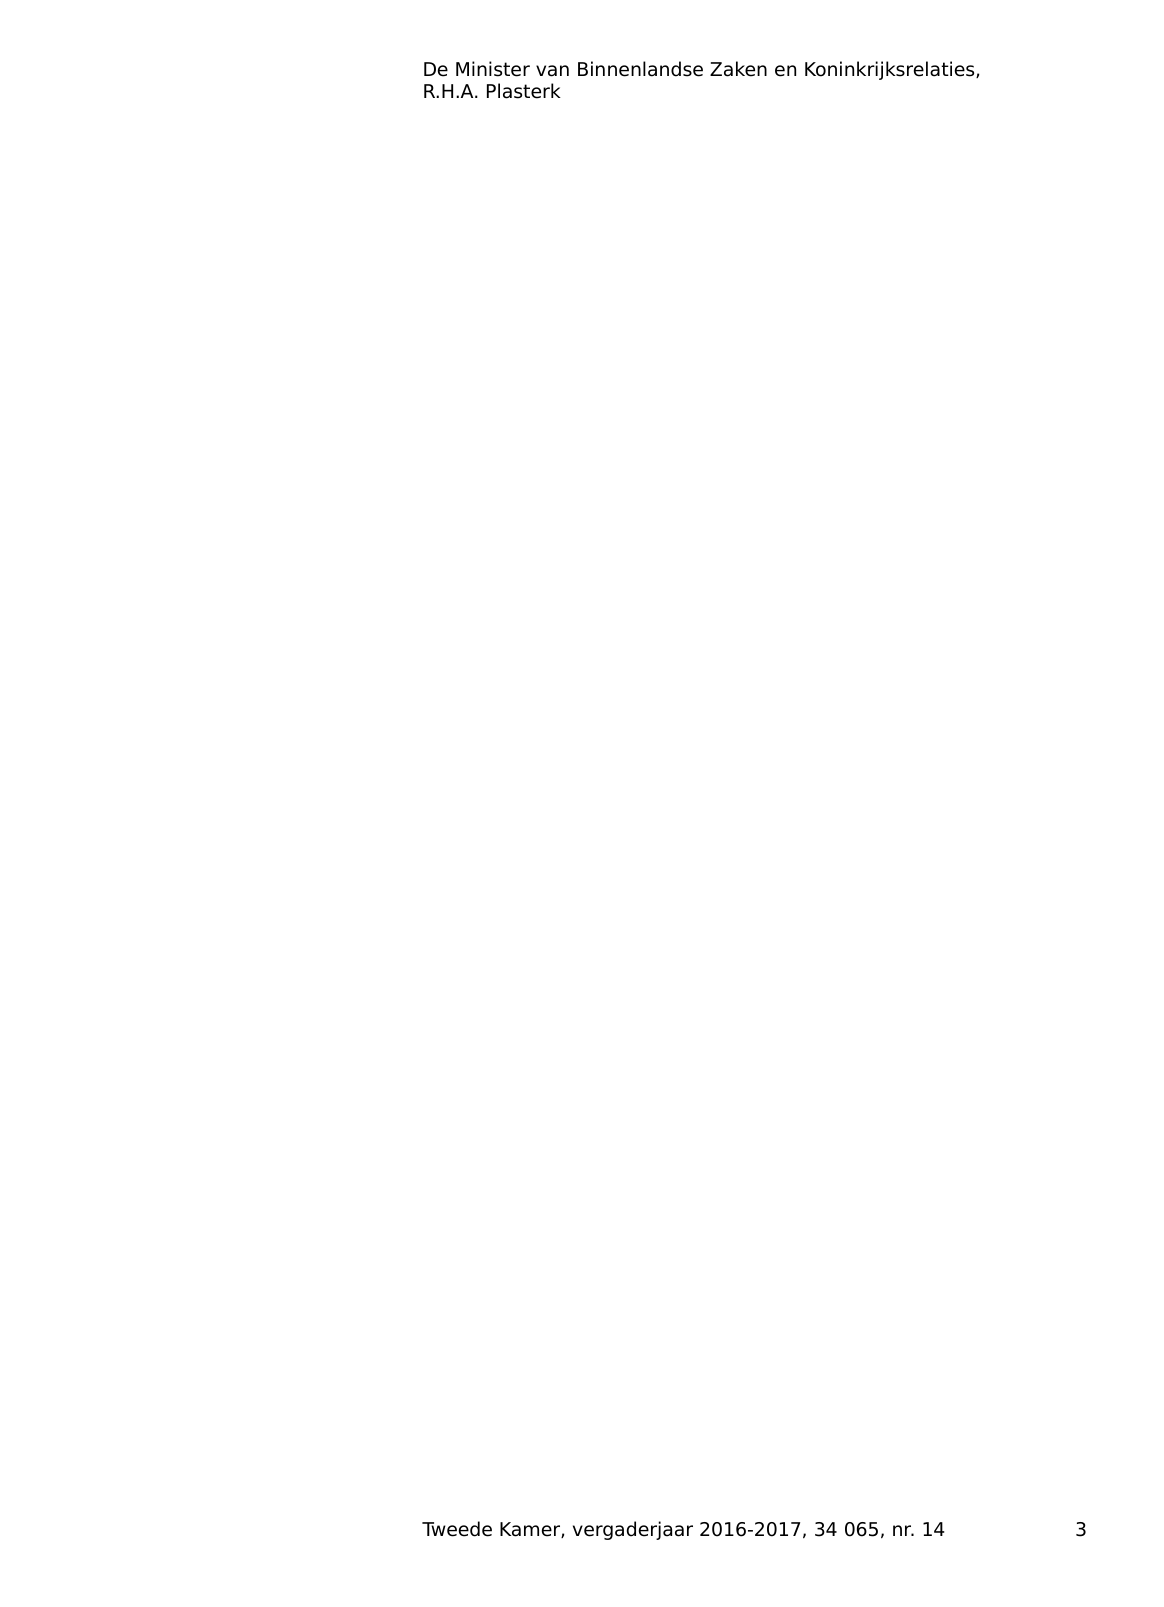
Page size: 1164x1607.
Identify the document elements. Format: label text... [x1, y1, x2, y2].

text De Minister van Binnenlandse Zaken en Koninkrijksrelaties, R.H.A. Plasterk [422, 59, 1087, 103]
